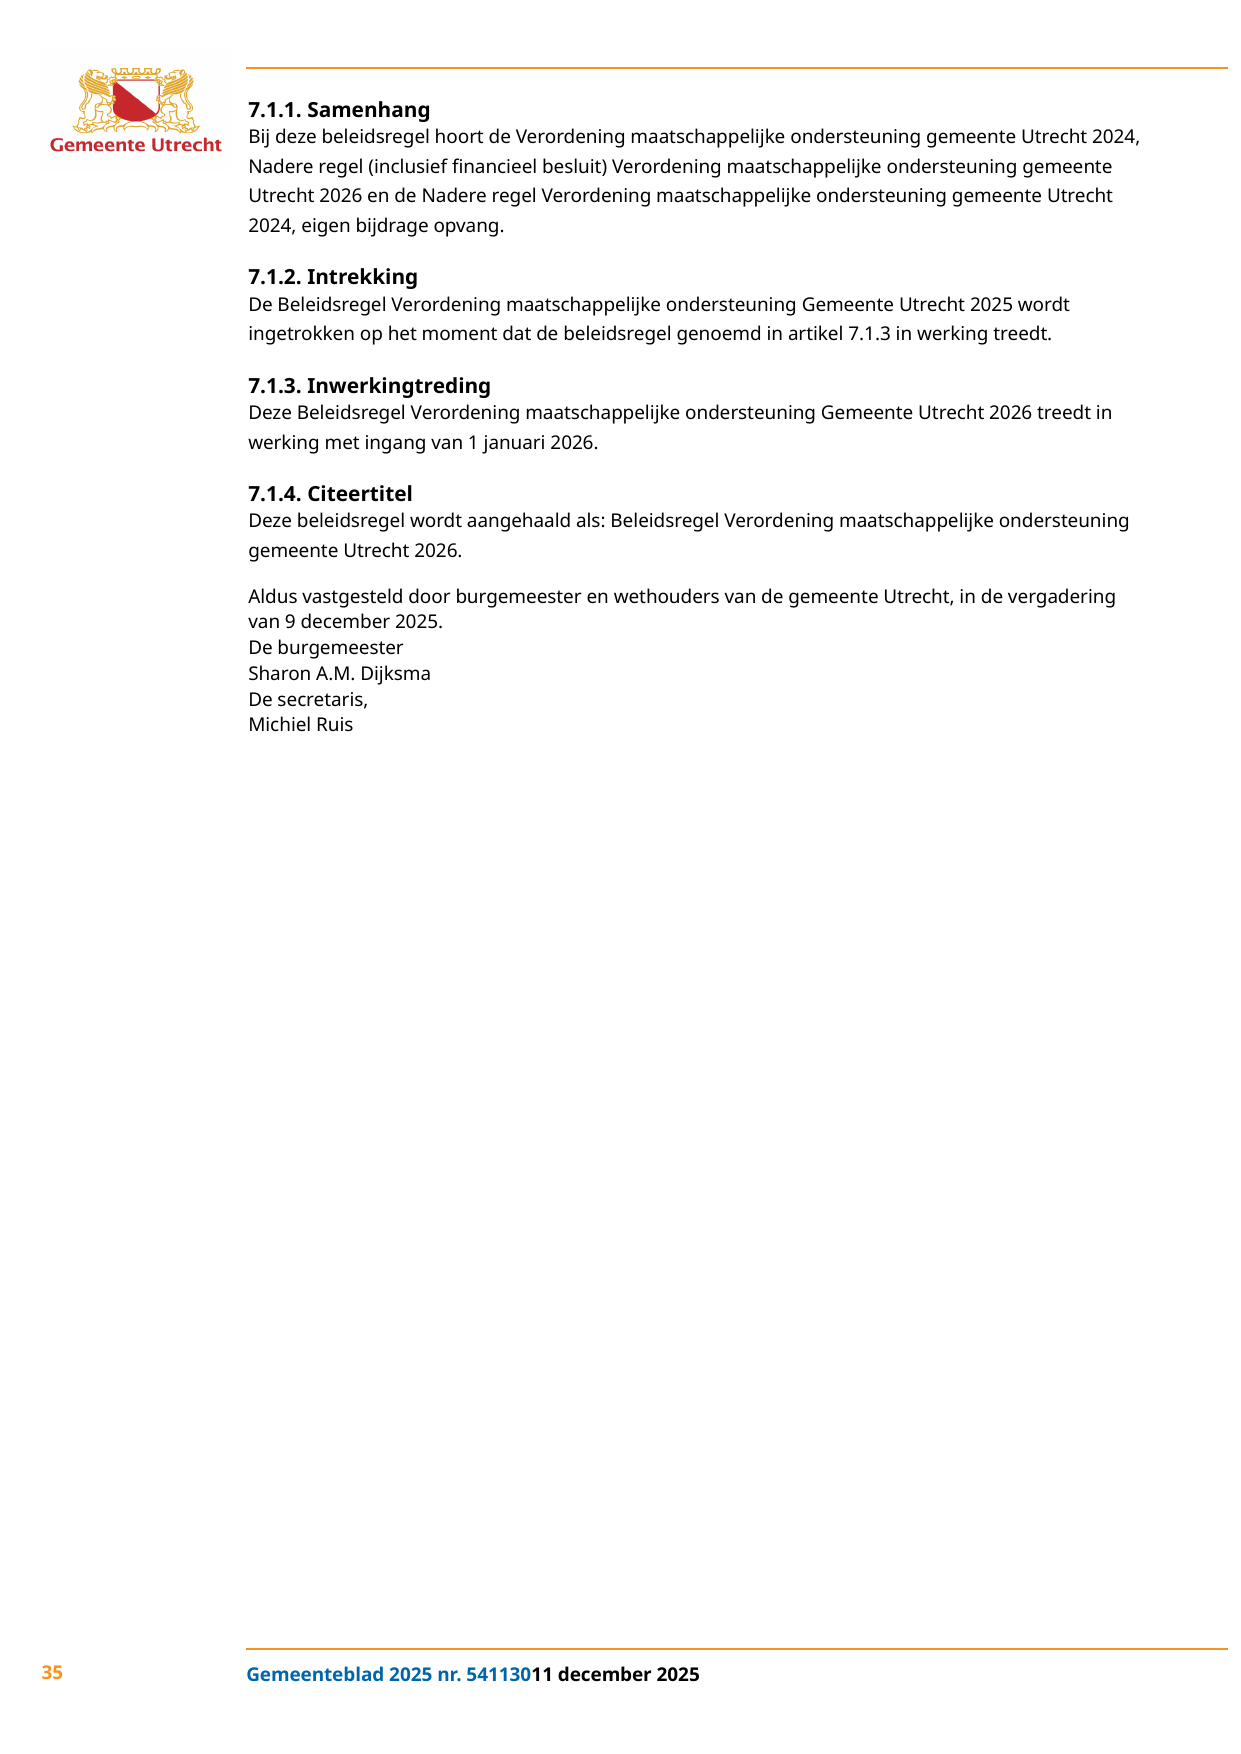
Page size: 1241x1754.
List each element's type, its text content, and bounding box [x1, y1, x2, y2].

text De Beleidsregel Verordening maatschappelijke ondersteuning Gemeente Utrecht 2025 wordt ingetrokken op het moment dat de beleidsregel genoemd in artikel 7.1.3 in werking treedt. [248, 291, 1152, 346]
text 7.1.4. Citeertitel [248, 479, 1152, 508]
text Sharon A.M. Dijksma [248, 660, 1152, 686]
text Deze Beleidsregel Verordening maatschappelijke ondersteuning Gemeente Utrecht 2026 treedt in werking met ingang van 1 januari 2026. [248, 399, 1152, 454]
text Michiel Ruis [248, 712, 1152, 737]
text De secretaris, [248, 686, 1152, 712]
text 7.1.2. Intrekking [248, 262, 1152, 291]
picture [41, 47, 231, 172]
text Bij deze beleidsregel hoort de Verordening maatschappelijke ondersteuning gemeente Utrecht 2024, Nadere regel (inclusief financieel besluit) Verordening maatschappelijke ondersteuning gemeente Utrecht 2026 en de Nadere regel Verordening maatschappelijke ondersteuning gemeente Utrecht 2024, eigen bijdrage opvang. [248, 123, 1152, 238]
text Aldus vastgesteld door burgemeester en wethouders van de gemeente Utrecht, in de vergadering van 9 december 2025. [248, 583, 1152, 634]
text 7.1.1. Samenhang [248, 95, 1152, 123]
text 7.1.3. Inwerkingtreding [248, 371, 1152, 399]
text De burgemeester [248, 634, 1152, 660]
text Deze beleidsregel wordt aangehaald als: Beleidsregel Verordening maatschappelijke ondersteuning gemeente Utrecht 2026. [248, 508, 1152, 563]
